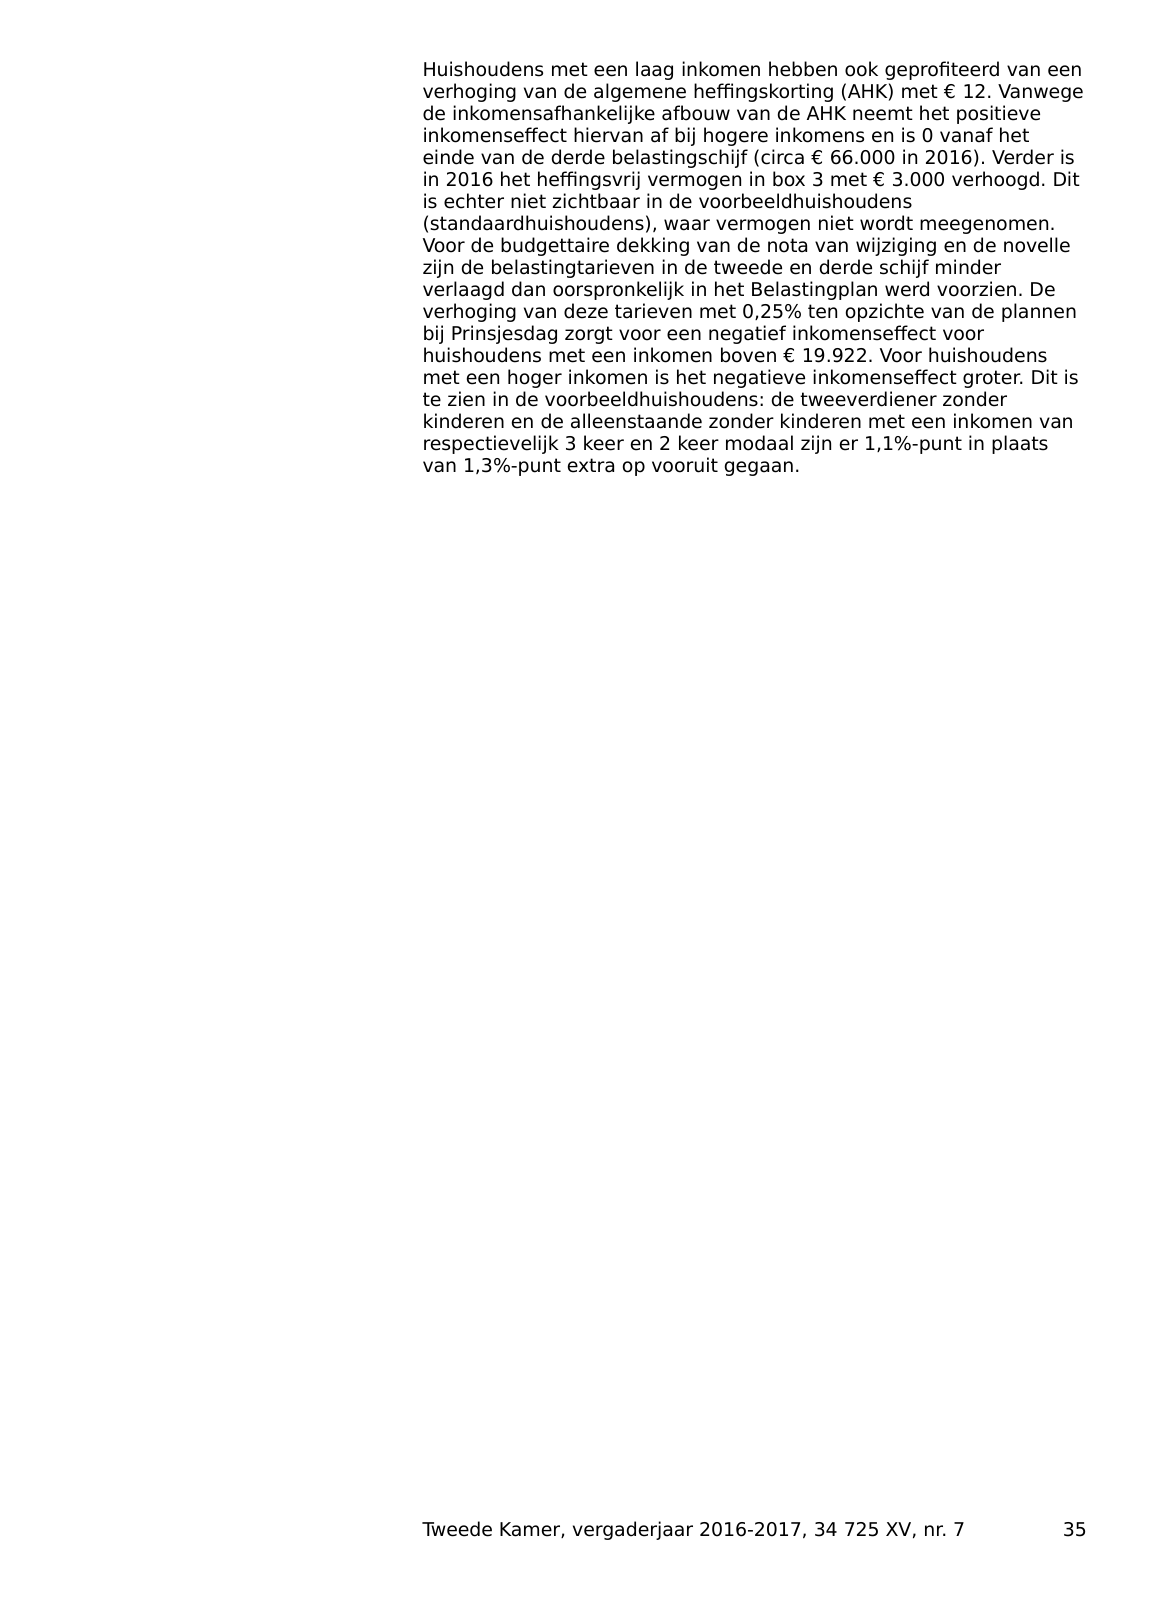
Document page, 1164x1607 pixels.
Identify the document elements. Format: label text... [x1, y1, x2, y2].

text Huishoudens met een laag inkomen hebben ook geprofiteerd van een verhoging van de algemene heffingskorting (AHK) met € 12. Vanwege de inkomensafhankelijke afbouw van de AHK neemt het positieve inkomenseffect hiervan af bij hogere inkomens en is 0 vanaf het einde van de derde belastingschijf (circa € 66.000 in 2016). Verder is in 2016 het heffingsvrij vermogen in box 3 met € 3.000 verhoogd. Dit is echter niet zichtbaar in de voorbeeldhuishoudens (standaardhuishoudens), waar vermogen niet wordt meegenomen. [422, 59, 1087, 235]
text Voor de budgettaire dekking van de nota van wijziging en de novelle zijn de belastingtarieven in de tweede en derde schijf minder verlaagd dan oorspronkelijk in het Belastingplan werd voorzien. De verhoging van deze tarieven met 0,25% ten opzichte van de plannen bij Prinsjesdag zorgt voor een negatief inkomenseffect voor huishoudens met een inkomen boven € 19.922. Voor huishoudens met een hoger inkomen is het negatieve inkomenseffect groter. Dit is te zien in de voorbeeldhuishoudens: de tweeverdiener zonder kinderen en de alleenstaande zonder kinderen met een inkomen van respectievelijk 3 keer en 2 keer modaal zijn er 1,1%-punt in plaats van 1,3%-punt extra op vooruit gegaan. [422, 235, 1087, 477]
